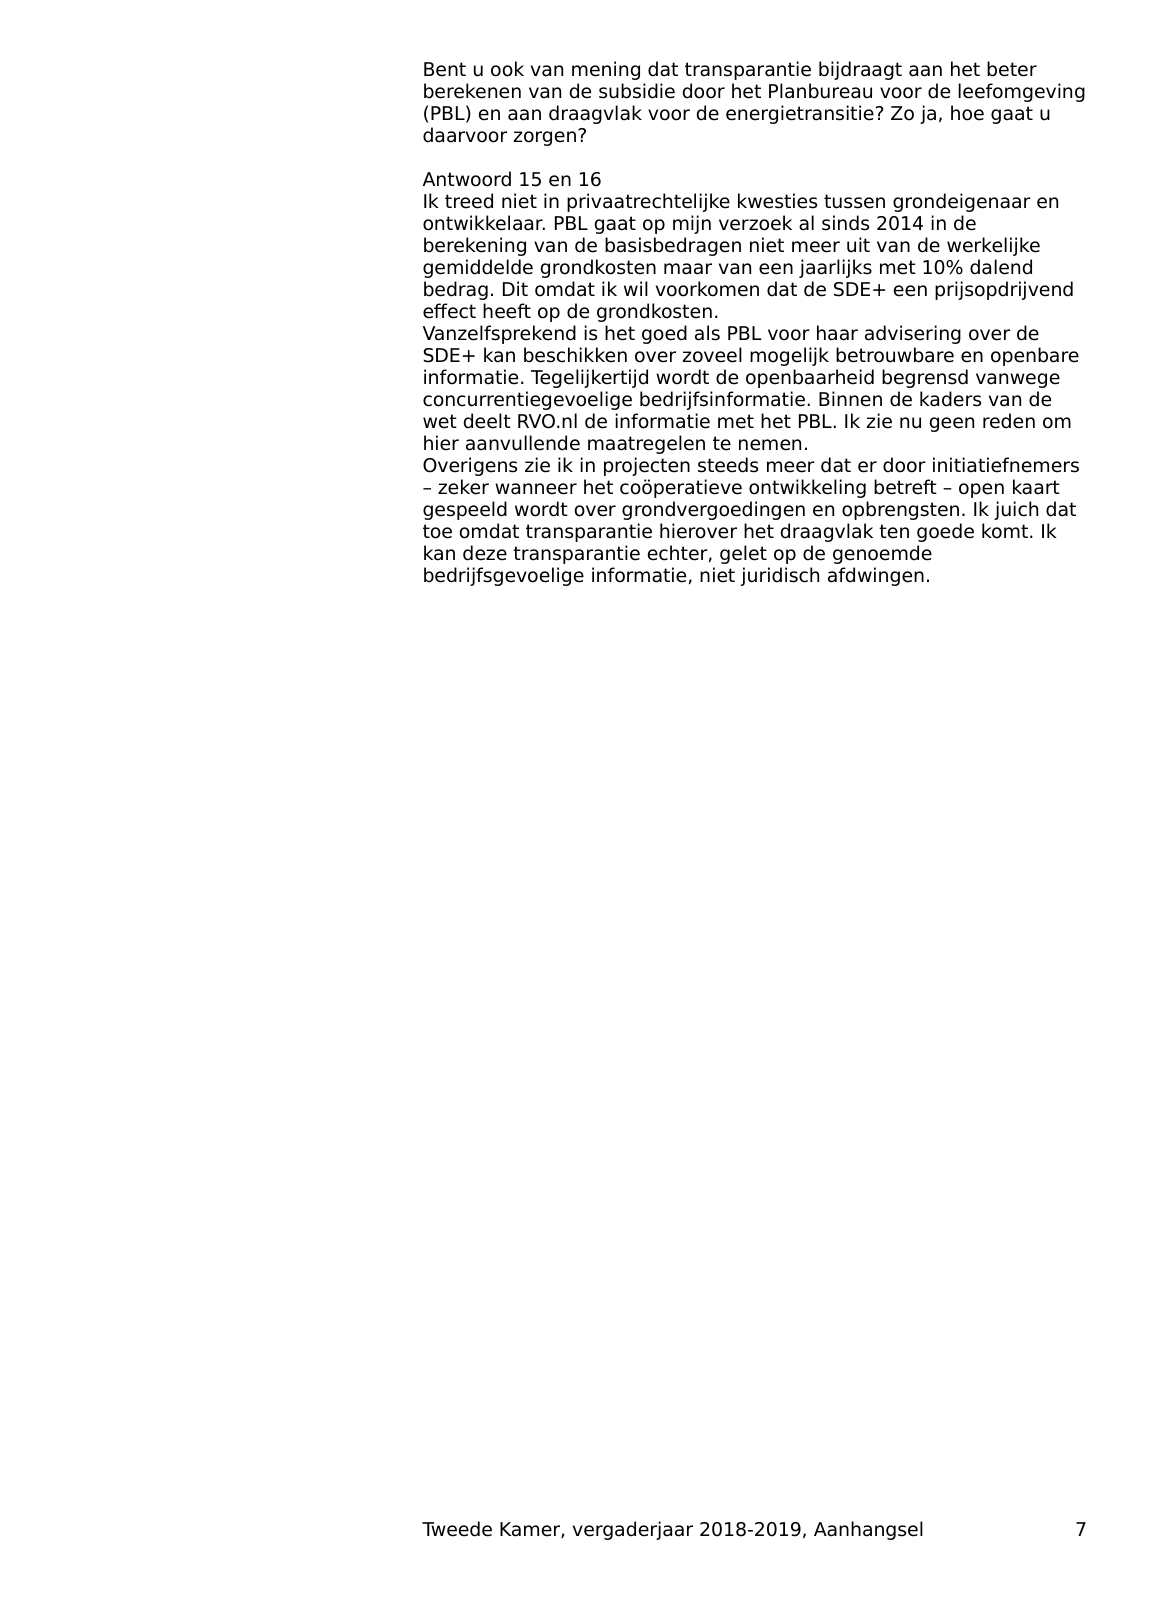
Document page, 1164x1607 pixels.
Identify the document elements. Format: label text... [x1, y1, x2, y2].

text Bent u ook van mening dat transparantie bijdraagt aan het beter berekenen van de subsidie door het Planbureau voor de leefomgeving (PBL) en aan draagvlak voor de energietransitie? Zo ja, hoe gaat u daarvoor zorgen? [422, 59, 1087, 147]
text Ik treed niet in privaatrechtelijke kwesties tussen grondeigenaar en ontwikkelaar. PBL gaat op mijn verzoek al sinds 2014 in de berekening van de basisbedragen niet meer uit van de werkelijke gemiddelde grondkosten maar van een jaarlijks met 10% dalend bedrag. Dit omdat ik wil voorkomen dat de SDE+ een prijsopdrijvend effect heeft op de grondkosten. [422, 191, 1087, 323]
text Vanzelfsprekend is het goed als PBL voor haar advisering over de SDE+ kan beschikken over zoveel mogelijk betrouwbare en openbare informatie. Tegelijkertijd wordt de openbaarheid begrensd vanwege concurrentiegevoelige bedrijfsinformatie. Binnen de kaders van de wet deelt RVO.nl de informatie met het PBL. Ik zie nu geen reden om hier aanvullende maatregelen te nemen. [422, 323, 1087, 455]
text Overigens zie ik in projecten steeds meer dat er door initiatiefnemers – zeker wanneer het coöperatieve ontwikkeling betreft – open kaart gespeeld wordt over grondvergoedingen en opbrengsten. Ik juich dat toe omdat transparantie hierover het draagvlak ten goede komt. Ik kan deze transparantie echter, gelet op de genoemde bedrijfsgevoelige informatie, niet juridisch afdwingen. [422, 455, 1087, 587]
text Antwoord 15 en 16 [422, 169, 1087, 191]
